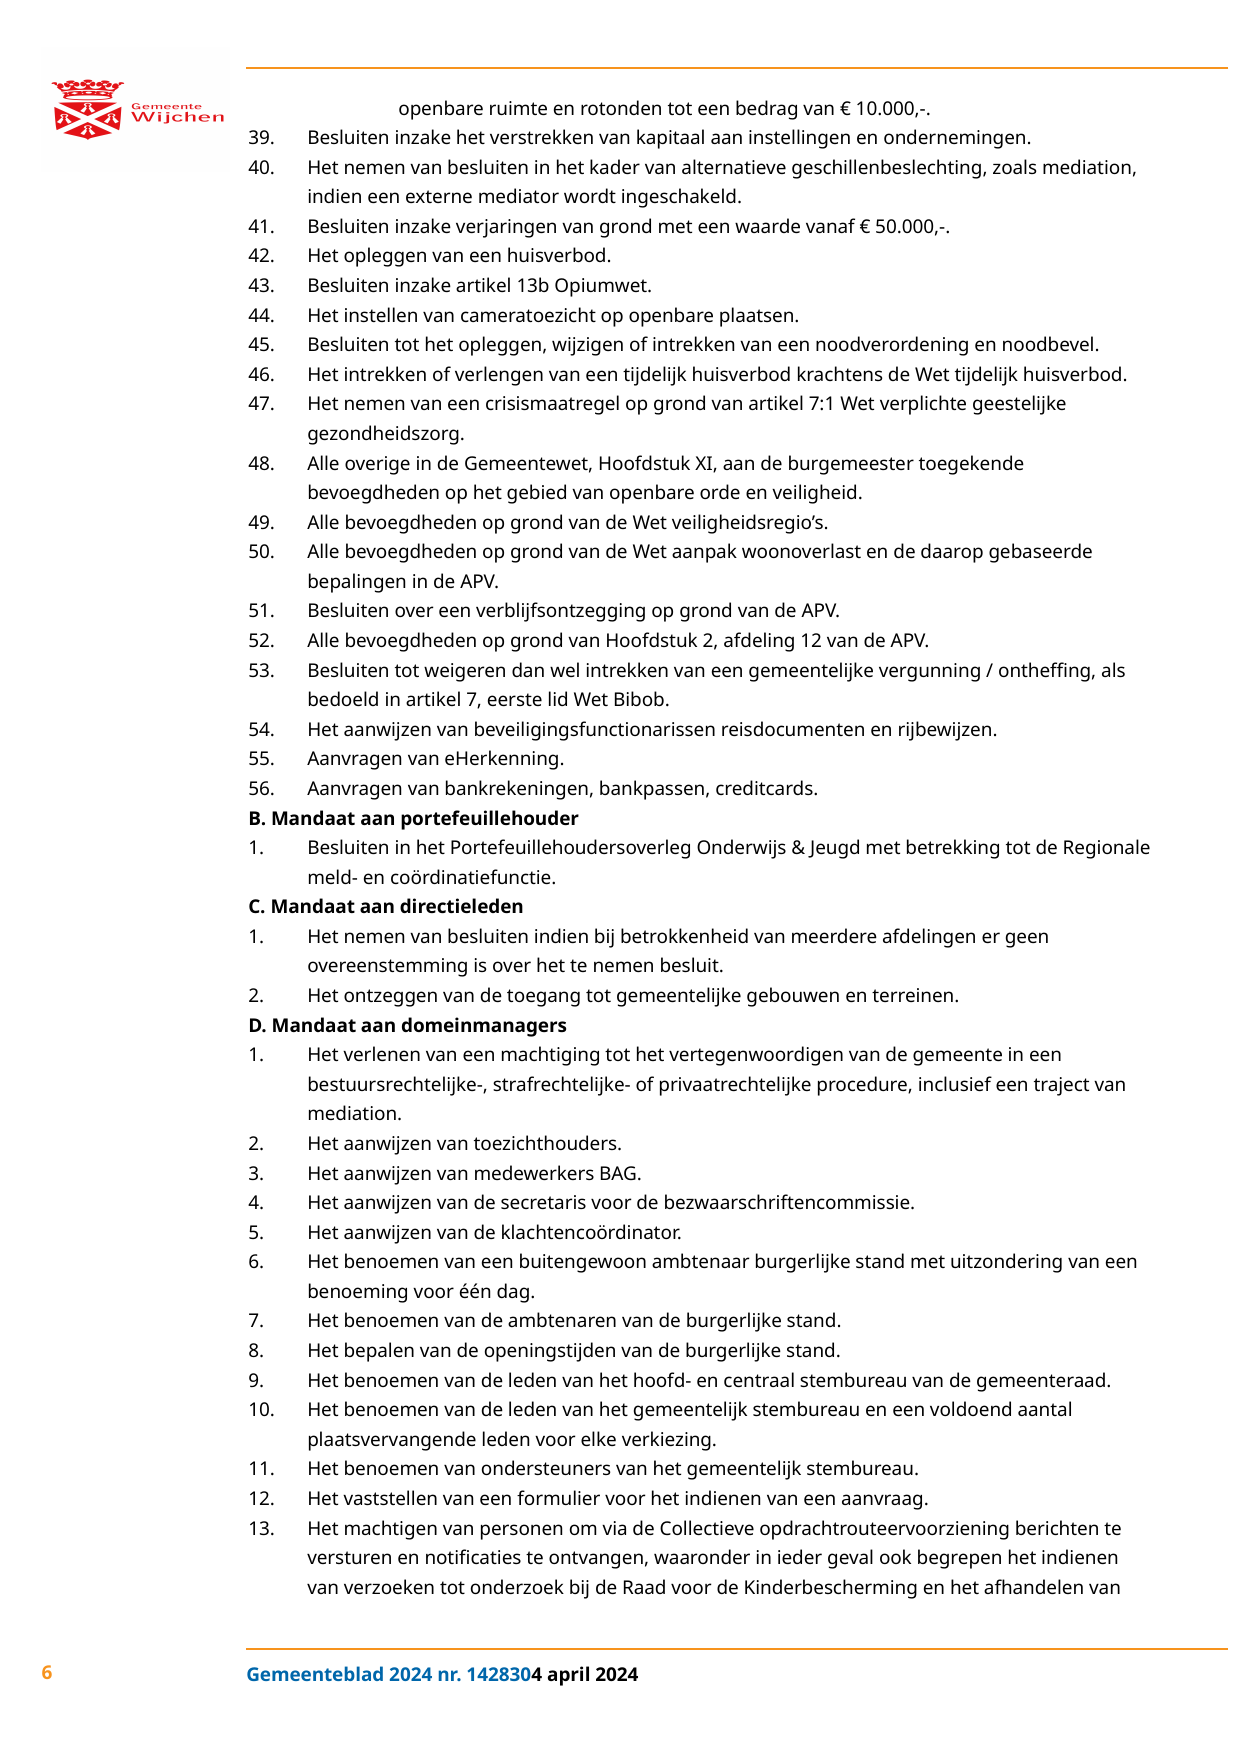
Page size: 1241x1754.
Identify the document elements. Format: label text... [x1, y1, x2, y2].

list Het vaststellen van een formulier voor het indienen van een aanvraag. [248, 1485, 1152, 1511]
list Het aanwijzen van toezichthouders. [248, 1130, 1152, 1156]
list Alle bevoegdheden op grond van Hoofdstuk 2, afdeling 12 van de APV. [248, 627, 1152, 653]
list Besluiten inzake het verstrekken van kapitaal aan instellingen en ondernemingen. [248, 124, 1152, 150]
text D. Mandaat aan domeinmanagers [248, 1012, 1152, 1038]
list Alle bevoegdheden op grond van de Wet veiligheidsregio’s. [248, 509, 1152, 535]
list Besluiten tot het opleggen, wijzigen of intrekken van een noodverordening en noodbevel. [248, 331, 1152, 357]
list Het aanwijzen van de secretaris voor de bezwaarschriftencommissie. [248, 1189, 1152, 1215]
list Aanvragen van eHerkenning. [248, 746, 1152, 771]
list Aanvragen van bankrekeningen, bankpassen, creditcards. [248, 775, 1152, 801]
list Het intrekken of verlengen van een tijdelijk huisverbod krachtens de Wet tijdelijk huisverbod. [248, 361, 1152, 387]
list Het opleggen van een huisverbod. [248, 243, 1152, 268]
list Het benoemen van de ambtenaren van de burgerlijke stand. [248, 1308, 1152, 1333]
list Het benoemen van de leden van het gemeentelijk stembureau en een voldoend aantal plaatsvervangende leden voor elke verkiezing. [248, 1396, 1152, 1452]
list Het nemen van een crisismaatregel op grond van artikel 7:1 Wet verplichte geestelijke gezondheidszorg. [248, 391, 1152, 446]
list Het bepalen van de openingstijden van de burgerlijke stand. [248, 1337, 1152, 1363]
list Alle overige in de Gemeentewet, Hoofdstuk XI, aan de burgemeester toegekende bevoegdheden op het gebied van openbare orde en veiligheid. [248, 450, 1152, 505]
list Het aanwijzen van de klachtencoördinator. [248, 1219, 1152, 1245]
list openbare ruimte en rotonden tot een bedrag van € 10.000,-. [361, 95, 1152, 121]
list Het machtigen van personen om via de Collectieve opdrachtrouteervoorziening berichten te versturen en notificaties te ontvangen, waaronder in ieder geval ook begrepen het indienen van verzoeken tot onderzoek bij de Raad voor de Kinderbescherming en het afhandelen van [248, 1515, 1152, 1600]
list Het verlenen van een machtiging tot het vertegenwoordigen van de gemeente in een bestuursrechtelijke-, strafrechtelijke- of privaatrechtelijke procedure, inclusief een traject van mediation. [248, 1041, 1152, 1126]
list Besluiten tot weigeren dan wel intrekken van een gemeentelijke vergunning / ontheffing, als bedoeld in artikel 7, eerste lid Wet Bibob. [248, 657, 1152, 712]
list Het instellen van cameratoezicht op openbare plaatsen. [248, 302, 1152, 328]
list Het benoemen van de leden van het hoofd- en centraal stembureau van de gemeenteraad. [248, 1367, 1152, 1393]
list Besluiten in het Portefeuillehoudersoverleg Onderwijs & Jeugd met betrekking tot de Regionale meld- en coördinatiefunctie. [248, 834, 1152, 890]
picture [41, 47, 231, 172]
list Alle bevoegdheden op grond van de Wet aanpak woonoverlast en de daarop gebaseerde bepalingen in de APV. [248, 538, 1152, 594]
list Het benoemen van ondersteuners van het gemeentelijk stembureau. [248, 1456, 1152, 1481]
list Besluiten inzake artikel 13b Opiumwet. [248, 272, 1152, 298]
list Het ontzeggen van de toegang tot gemeentelijke gebouwen en terreinen. [248, 982, 1152, 1008]
list Besluiten inzake verjaringen van grond met een waarde vanaf € 50.000,-. [248, 213, 1152, 239]
list Besluiten over een verblijfsontzegging op grond van de APV. [248, 598, 1152, 623]
list Het benoemen van een buitengewoon ambtenaar burgerlijke stand met uitzondering van een benoeming voor één dag. [248, 1248, 1152, 1304]
list Het aanwijzen van beveiligingsfunctionarissen reisdocumenten en rijbewijzen. [248, 716, 1152, 742]
text C. Mandaat aan directieleden [248, 893, 1152, 919]
list Het aanwijzen van medewerkers BAG. [248, 1160, 1152, 1186]
list Het nemen van besluiten indien bij betrokkenheid van meerdere afdelingen er geen overeenstemming is over het te nemen besluit. [248, 923, 1152, 978]
list Het nemen van besluiten in het kader van alternatieve geschillenbeslechting, zoals mediation, indien een externe mediator wordt ingeschakeld. [248, 154, 1152, 209]
text B. Mandaat aan portefeuillehouder [248, 805, 1152, 831]
